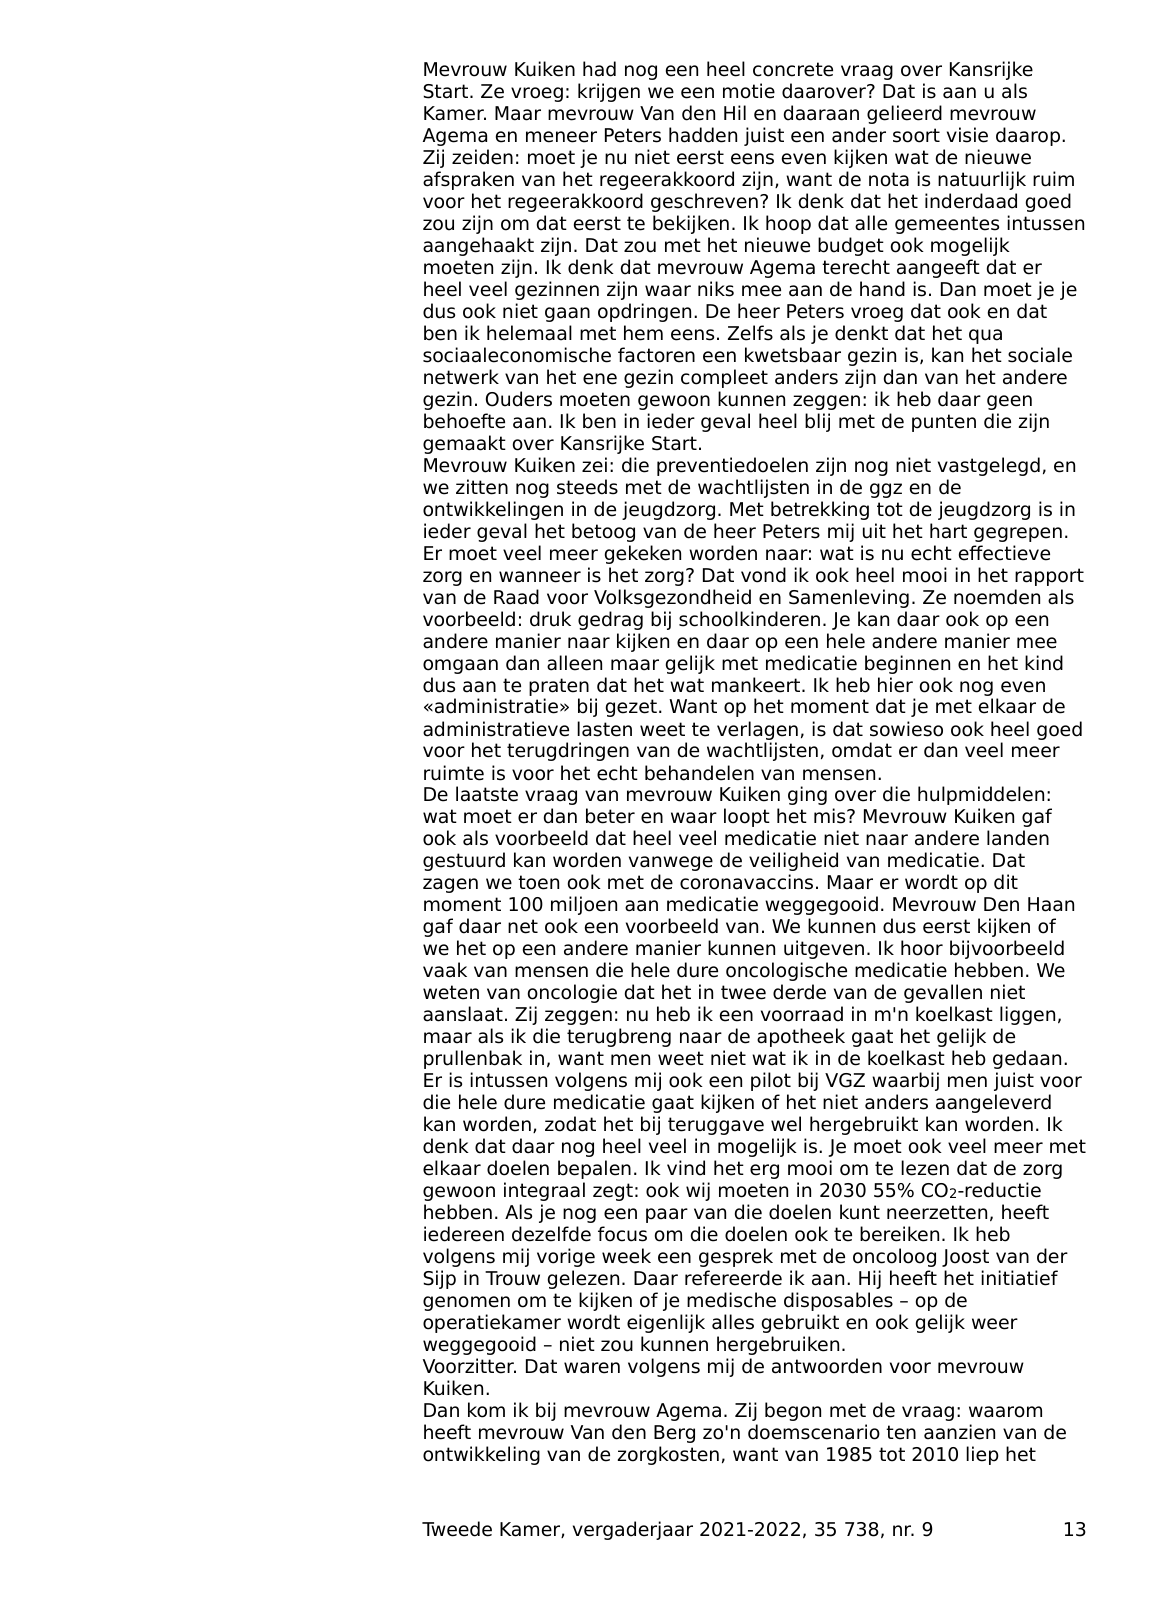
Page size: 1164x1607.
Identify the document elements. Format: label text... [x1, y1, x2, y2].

text Voorzitter. Dat waren volgens mij de antwoorden voor mevrouw Kuiken. [422, 1356, 1087, 1400]
text Dan kom ik bij mevrouw Agema. Zij begon met de vraag: waarom heeft mevrouw Van den Berg zo'n doemscenario ten aanzien van de ontwikkeling van de zorgkosten, want van 1985 tot 2010 liep het [422, 1400, 1087, 1466]
text Mevrouw Kuiken zei: die preventiedoelen zijn nog niet vastgelegd, en we zitten nog steeds met de wachtlijsten in de ggz en de ontwikkelingen in de jeugdzorg. Met betrekking tot de jeugdzorg is in ieder geval het betoog van de heer Peters mij uit het hart gegrepen. Er moet veel meer gekeken worden naar: wat is nu echt effectieve zorg en wanneer is het zorg? Dat vond ik ook heel mooi in het rapport van de Raad voor Volksgezondheid en Samenleving. Ze noemden als voorbeeld: druk gedrag bij schoolkinderen. Je kan daar ook op een andere manier naar kijken en daar op een hele andere manier mee omgaan dan alleen maar gelijk met medicatie beginnen en het kind dus aan te praten dat het wat mankeert. Ik heb hier ook nog even «administratie» bij gezet. Want op het moment dat je met elkaar de administratieve lasten weet te verlagen, is dat sowieso ook heel goed voor het terugdringen van de wachtlijsten, omdat er dan veel meer ruimte is voor het echt behandelen van mensen. [422, 455, 1087, 784]
text Mevrouw Kuiken had nog een heel concrete vraag over Kansrijke Start. Ze vroeg: krijgen we een motie daarover? Dat is aan u als Kamer. Maar mevrouw Van den Hil en daaraan gelieerd mevrouw Agema en meneer Peters hadden juist een ander soort visie daarop. Zij zeiden: moet je nu niet eerst eens even kijken wat de nieuwe afspraken van het regeerakkoord zijn, want de nota is natuurlijk ruim voor het regeerakkoord geschreven? Ik denk dat het inderdaad goed zou zijn om dat eerst te bekijken. Ik hoop dat alle gemeentes intussen aangehaakt zijn. Dat zou met het nieuwe budget ook mogelijk moeten zijn. Ik denk dat mevrouw Agema terecht aangeeft dat er heel veel gezinnen zijn waar niks mee aan de hand is. Dan moet je je dus ook niet gaan opdringen. De heer Peters vroeg dat ook en dat ben ik helemaal met hem eens. Zelfs als je denkt dat het qua sociaaleconomische factoren een kwetsbaar gezin is, kan het sociale netwerk van het ene gezin compleet anders zijn dan van het andere gezin. Ouders moeten gewoon kunnen zeggen: ik heb daar geen behoefte aan. Ik ben in ieder geval heel blij met de punten die zijn gemaakt over Kansrijke Start. [422, 59, 1087, 455]
text De laatste vraag van mevrouw Kuiken ging over die hulpmiddelen: wat moet er dan beter en waar loopt het mis? Mevrouw Kuiken gaf ook als voorbeeld dat heel veel medicatie niet naar andere landen gestuurd kan worden vanwege de veiligheid van medicatie. Dat zagen we toen ook met de coronavaccins. Maar er wordt op dit moment 100 miljoen aan medicatie weggegooid. Mevrouw Den Haan gaf daar net ook een voorbeeld van. We kunnen dus eerst kijken of we het op een andere manier kunnen uitgeven. Ik hoor bijvoorbeeld vaak van mensen die hele dure oncologische medicatie hebben. We weten van oncologie dat het in twee derde van de gevallen niet aanslaat. Zij zeggen: nu heb ik een voorraad in m'n koelkast liggen, maar als ik die terugbreng naar de apotheek gaat het gelijk de prullenbak in, want men weet niet wat ik in de koelkast heb gedaan. Er is intussen volgens mij ook een pilot bij VGZ waarbij men juist voor die hele dure medicatie gaat kijken of het niet anders aangeleverd kan worden, zodat het bij teruggave wel hergebruikt kan worden. Ik denk dat daar nog heel veel in mogelijk is. Je moet ook veel meer met elkaar doelen bepalen. Ik vind het erg mooi om te lezen dat de zorg gewoon integraal zegt: ook wij moeten in 2030 55% CO2-reductie hebben. Als je nog een paar van die doelen kunt neerzetten, heeft iedereen dezelfde focus om die doelen ook te bereiken. Ik heb volgens mij vorige week een gesprek met de oncoloog Joost van der Sijp in Trouw gelezen. Daar refereerde ik aan. Hij heeft het initiatief genomen om te kijken of je medische disposables – op de operatiekamer wordt eigenlijk alles gebruikt en ook gelijk weer weggegooid – niet zou kunnen hergebruiken. [422, 784, 1087, 1356]
